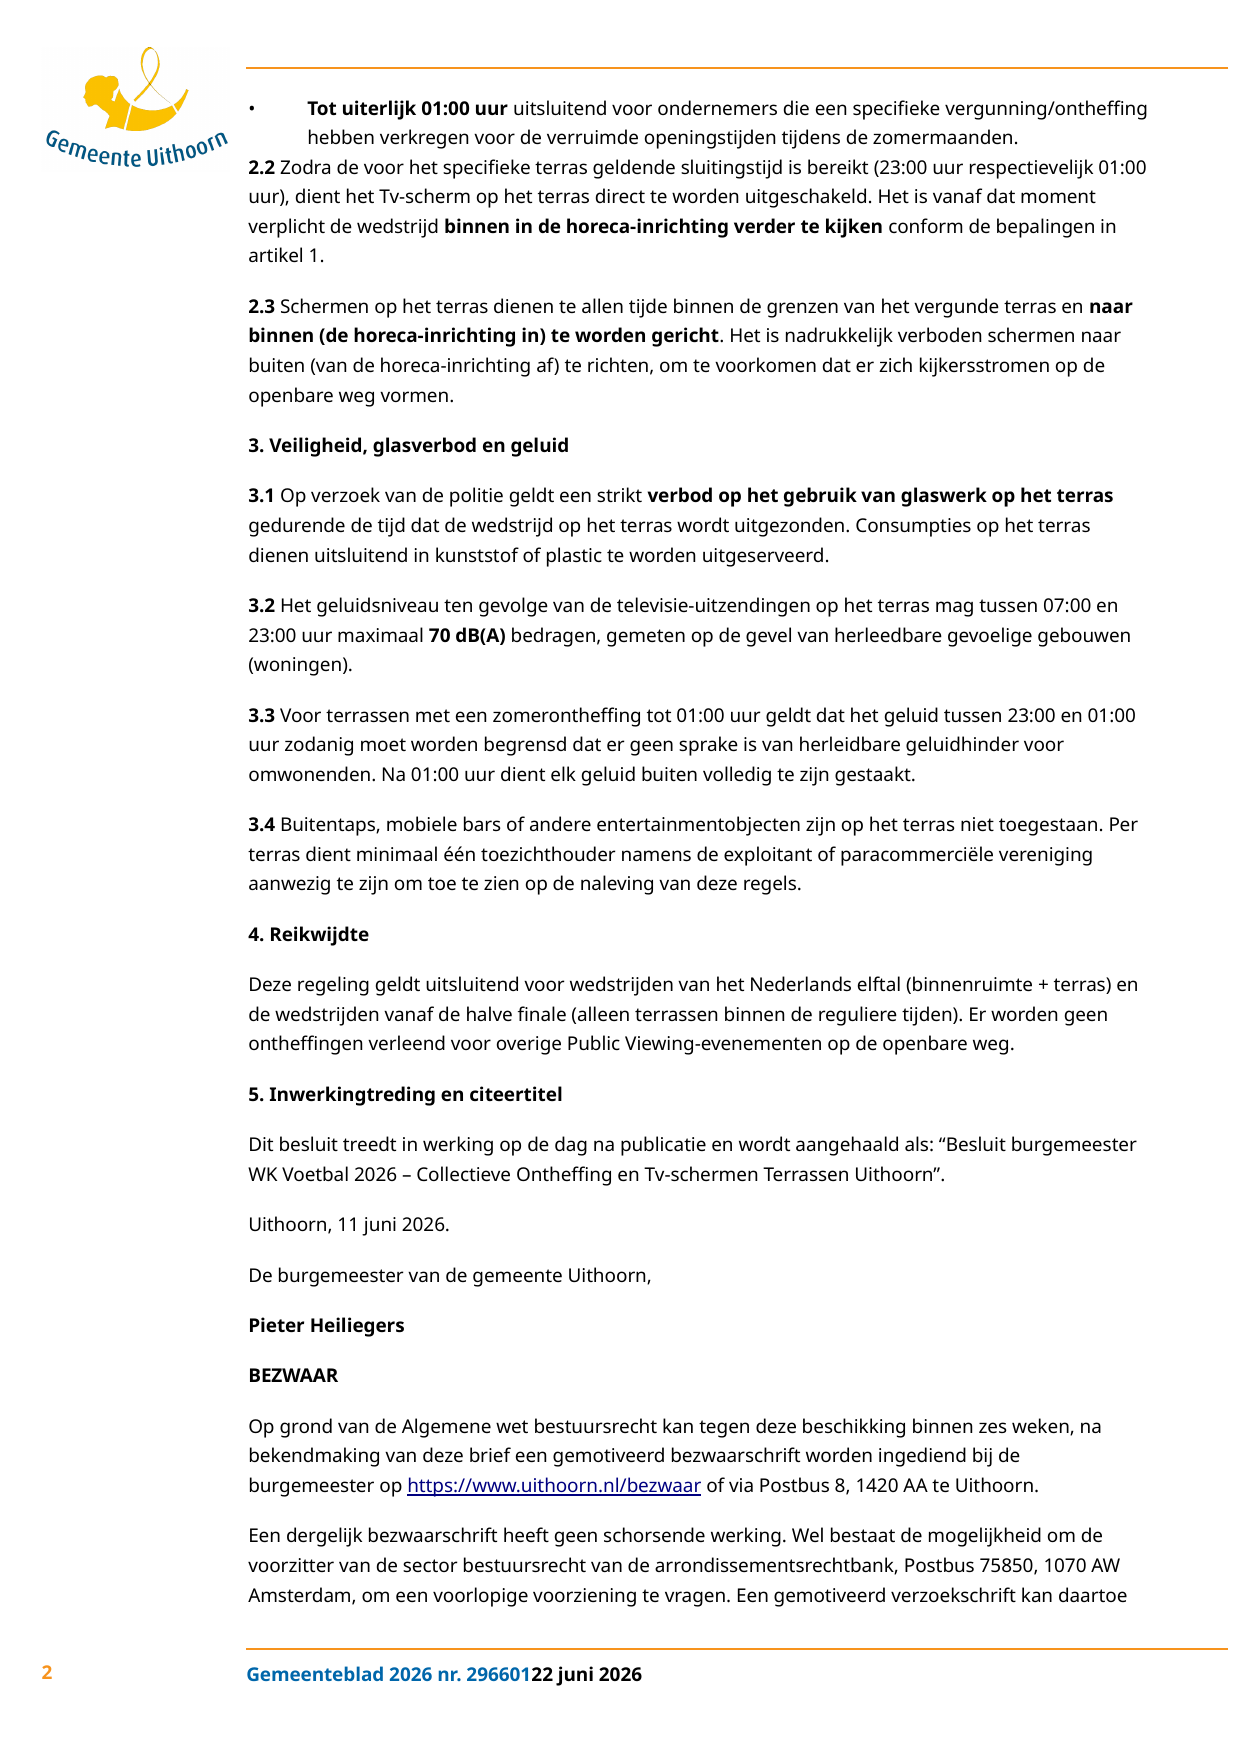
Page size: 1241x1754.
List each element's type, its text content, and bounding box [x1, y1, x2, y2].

text Een dergelijk bezwaarschrift heeft geen schorsende werking. Wel bestaat de mogelijkheid om de voorzitter van de sector bestuursrecht van de arrondissementsrechtbank, Postbus 75850, 1070 AW Amsterdam, om een voorlopige voorziening te vragen. Een gemotiveerd verzoekschrift kan daartoe [248, 1523, 1152, 1608]
text Dit besluit treedt in werking op de dag na publicatie en wordt aangehaald als: “Besluit burgemeester WK Voetbal 2026 – Collectieve Ontheffing en Tv‑schermen Terrassen Uithoorn”. [248, 1131, 1152, 1187]
text 2.3 Schermen op het terras dienen te allen tijde binnen de grenzen van het vergunde terras en naar binnen (de horeca-inrichting in) te worden gericht. Het is nadrukkelijk verboden schermen naar buiten (van de horeca-inrichting af) te richten, om te voorkomen dat er zich kijkersstromen op de openbare weg vormen. [248, 293, 1152, 408]
text 4. Reikwijdte [248, 921, 1152, 947]
text 3.4 Buitentaps, mobiele bars of andere entertainmentobjecten zijn op het terras niet toegestaan. Per terras dient minimaal één toezichthouder namens de exploitant of paracommerciële vereniging aanwezig te zijn om toe te zien op de naleving van deze regels. [248, 811, 1152, 896]
text Uithoorn, 11 juni 2026. [248, 1211, 1152, 1237]
text Deze regeling geldt uitsluitend voor wedstrijden van het Nederlands elftal (binnenruimte + terras) en de wedstrijden vanaf de halve finale (alleen terrassen binnen de reguliere tijden). Er worden geen ontheffingen verleend voor overige Public Viewing‑evenementen op de openbare weg. [248, 971, 1152, 1056]
text 5. Inwerkingtreding en citeertitel [248, 1081, 1152, 1107]
list Tot uiterlijk 01:00 uur uitsluitend voor ondernemers die een specifieke vergunning/ontheffing hebben verkregen voor de verruimde openingstijden tijdens de zomermaanden. [248, 95, 1152, 150]
text Pieter Heiliegers [248, 1312, 1152, 1338]
picture [41, 47, 231, 172]
text 3.2 Het geluidsniveau ten gevolge van de televisie-uitzendingen op het terras mag tussen 07:00 en 23:00 uur maximaal 70 dB(A) bedragen, gemeten op de gevel van herleedbare gevoelige gebouwen (woningen). [248, 592, 1152, 677]
text 3.3 Voor terrassen met een zomerontheffing tot 01:00 uur geldt dat het geluid tussen 23:00 en 01:00 uur zodanig moet worden begrensd dat er geen sprake is van herleidbare geluidhinder voor omwonenden. Na 01:00 uur dient elk geluid buiten volledig te zijn gestaakt. [248, 702, 1152, 787]
text 3.1 Op verzoek van de politie geldt een strikt verbod op het gebruik van glaswerk op het terras gedurende de tijd dat de wedstrijd op het terras wordt uitgezonden. Consumpties op het terras dienen uitsluitend in kunststof of plastic te worden uitgeserveerd. [248, 483, 1152, 568]
text 2.2 Zodra de voor het specifieke terras geldende sluitingstijd is bereikt (23:00 uur respectievelijk 01:00 uur), dient het Tv-scherm op het terras direct te worden uitgeschakeld. Het is vanaf dat moment verplicht de wedstrijd binnen in de horeca-inrichting verder te kijken conform de bepalingen in artikel 1. [248, 154, 1152, 268]
text Op grond van de Algemene wet bestuursrecht kan tegen deze beschikking binnen zes weken, na bekendmaking van deze brief een gemotiveerd bezwaarschrift worden ingediend bij de burgemeester op https://www.uithoorn.nl/bezwaar of via Postbus 8, 1420 AA te Uithoorn. [248, 1413, 1152, 1498]
text 3. Veiligheid, glasverbod en geluid [248, 432, 1152, 458]
text De burgemeester van de gemeente Uithoorn, [248, 1262, 1152, 1288]
text BEZWAAR [248, 1363, 1152, 1388]
